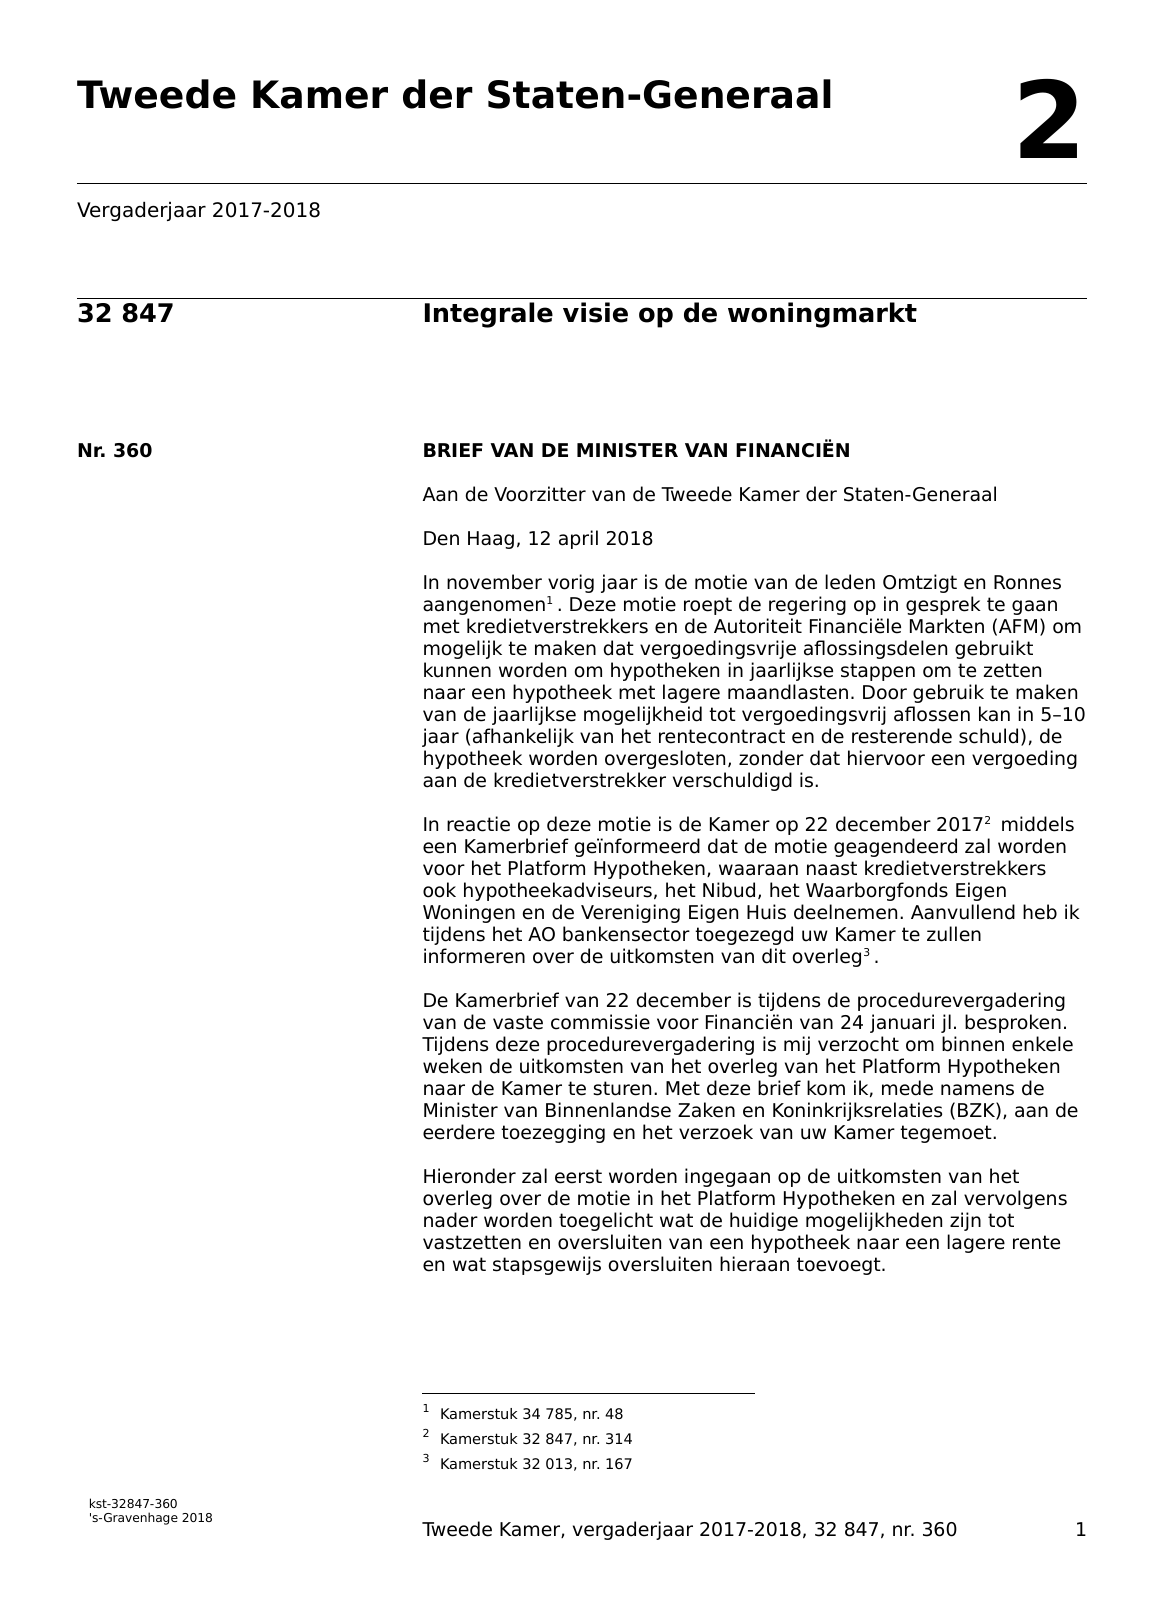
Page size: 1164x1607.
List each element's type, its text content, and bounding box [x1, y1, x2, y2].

text Aan de Voorzitter van de Tweede Kamer der Staten-Generaal [422, 484, 1087, 506]
table_header Tweede Kamer der Staten-Generaal [77, 59, 886, 183]
text De Kamerbrief van 22 december is tijdens de procedurevergadering van de vaste commissie voor Financiën van 24 januari jl. besproken. Tijdens deze procedurevergadering is mij verzocht om binnen enkele weken de uitkomsten van het overleg van het Platform Hypotheken naar de Kamer te sturen. Met deze brief kom ik, mede namens de Minister van Binnenlandse Zaken en Koninkrijksrelaties (BZK), aan de eerdere toezegging en het verzoek van uw Kamer tegemoet. [422, 990, 1087, 1144]
text Hieronder zal eerst worden ingegaan op de uitkomsten van het overleg over de motie in het Platform Hypotheken en zal vervolgens nader worden toegelicht wat de huidige mogelijkheden zijn tot vastzetten en oversluiten van een hypotheek naar een lagere rente en wat stapsgewijs oversluiten hieraan toevoegt. [422, 1166, 1087, 1276]
text Kamerstuk 32 013, nr. 167 [422, 1452, 1087, 1474]
table_header 2 [886, 59, 1087, 183]
text Kamerstuk 34 785, nr. 48 [422, 1402, 1087, 1424]
text 's-Gravenhage 2018 [88, 1511, 323, 1525]
text Kamerstuk 32 847, nr. 314 [422, 1427, 1087, 1449]
text In reactie op deze motie is de Kamer op 22 december 2017 middels een Kamerbrief geïnformeerd dat de motie geagendeerd zal worden voor het Platform Hypotheken, waaraan naast kredietverstrekkers ook hypotheekadviseurs, het Nibud, het Waarborgfonds Eigen Woningen en de Vereniging Eigen Huis deelnemen. Aanvullend heb ik tijdens het AO bankensector toegezegd uw Kamer te zullen informeren over de uitkomsten van dit overleg. [422, 814, 1087, 968]
subtitle Nr. 360 BRIEF VAN DE MINISTER VAN FINANCIËN [77, 440, 1087, 462]
text In november vorig jaar is de motie van de leden Omtzigt en Ronnes aangenomen. Deze motie roept de regering op in gesprek te gaan met kredietverstrekkers en de Autoriteit Financiële Markten (AFM) om mogelijk te maken dat vergoedingsvrije aflossingsdelen gebruikt kunnen worden om hypotheken in jaarlijkse stappen om te zetten naar een hypotheek met lagere maandlasten. Door gebruik te maken van de jaarlijkse mogelijkheid tot vergoedingsvrij aflossen kan in 5–10 jaar (afhankelijk van het rentecontract en de resterende schuld), de hypotheek worden overgesloten, zonder dat hiervoor een vergoeding aan de kredietverstrekker verschuldigd is. [422, 572, 1087, 792]
text kst-32847-360 [88, 1497, 323, 1511]
subtitle 32 847 Integrale visie op de woningmarkt [77, 299, 1087, 329]
table_cell Vergaderjaar 2017-2018 [77, 184, 1087, 298]
text Den Haag, 12 april 2018 [422, 528, 1087, 550]
